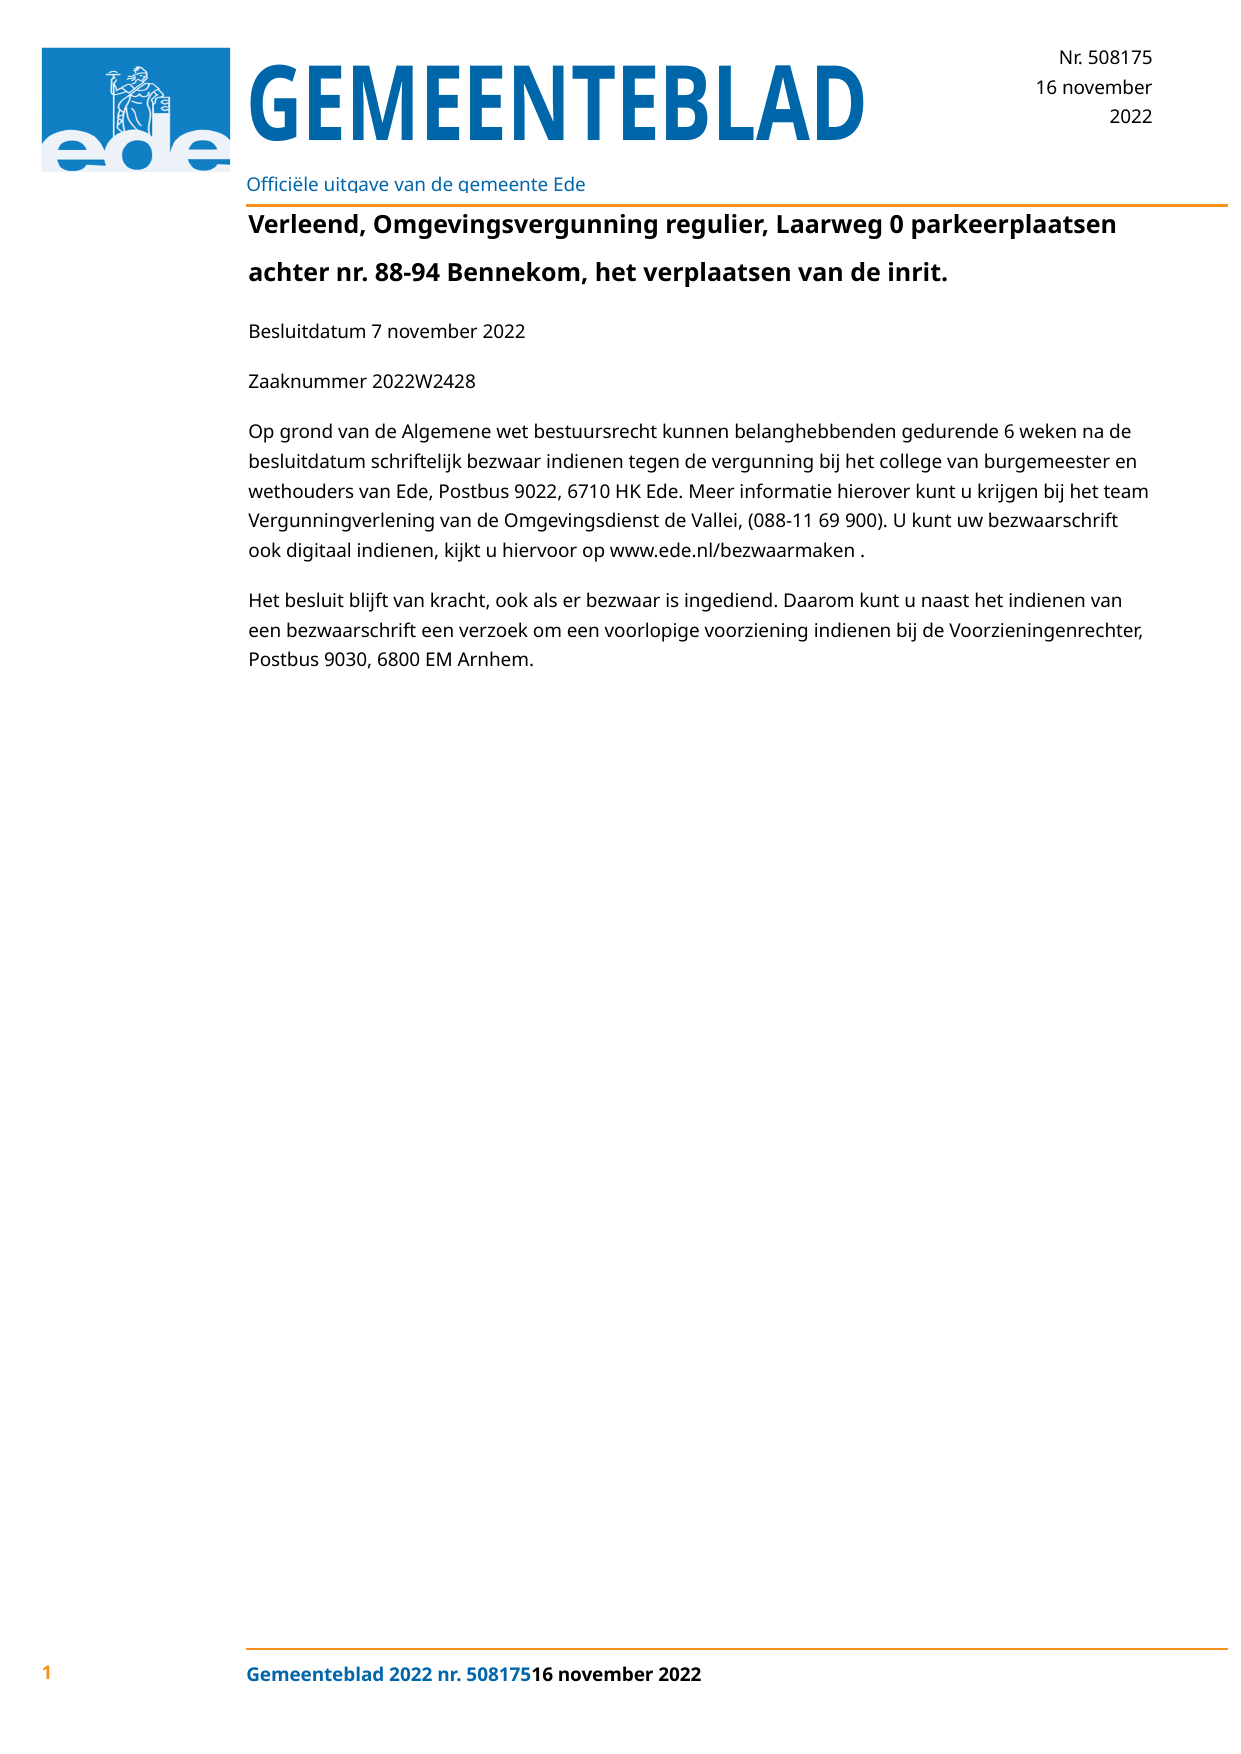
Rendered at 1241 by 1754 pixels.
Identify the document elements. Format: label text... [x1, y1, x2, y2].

text Zaaknummer 2022W2428 [248, 368, 1152, 394]
text Besluitdatum 7 november 2022 [248, 318, 1152, 344]
picture [41, 47, 231, 172]
text Op grond van de Algemene wet bestuursrecht kunnen belanghebbenden gedurende 6 weken na de besluitdatum schriftelijk bezwaar indienen tegen de vergunning bij het college van burgemeester en wethouders van Ede, Postbus 9022, 6710 HK Ede. Meer informatie hierover kunt u krijgen bij het team Vergunningverlening van de Omgevingsdienst de Vallei, (088-11 69 900). U kunt uw bezwaarschrift ook digitaal indienen, kijkt u hiervoor op www.ede.nl/bezwaarmaken . [248, 419, 1152, 563]
text Het besluit blijft van kracht, ook als er bezwaar is ingediend. Daarom kunt u naast het indienen van een bezwaarschrift een verzoek om een voorlopige voorziening indienen bij de Voorzieningenrechter, Postbus 9030, 6800 EM Arnhem. [248, 587, 1152, 672]
text Verleend, Omgevingsvergunning regulier, Laarweg 0 parkeerplaatsen achter nr. 88-94 Bennekom, het verplaatsen van de inrit. [248, 207, 1152, 288]
